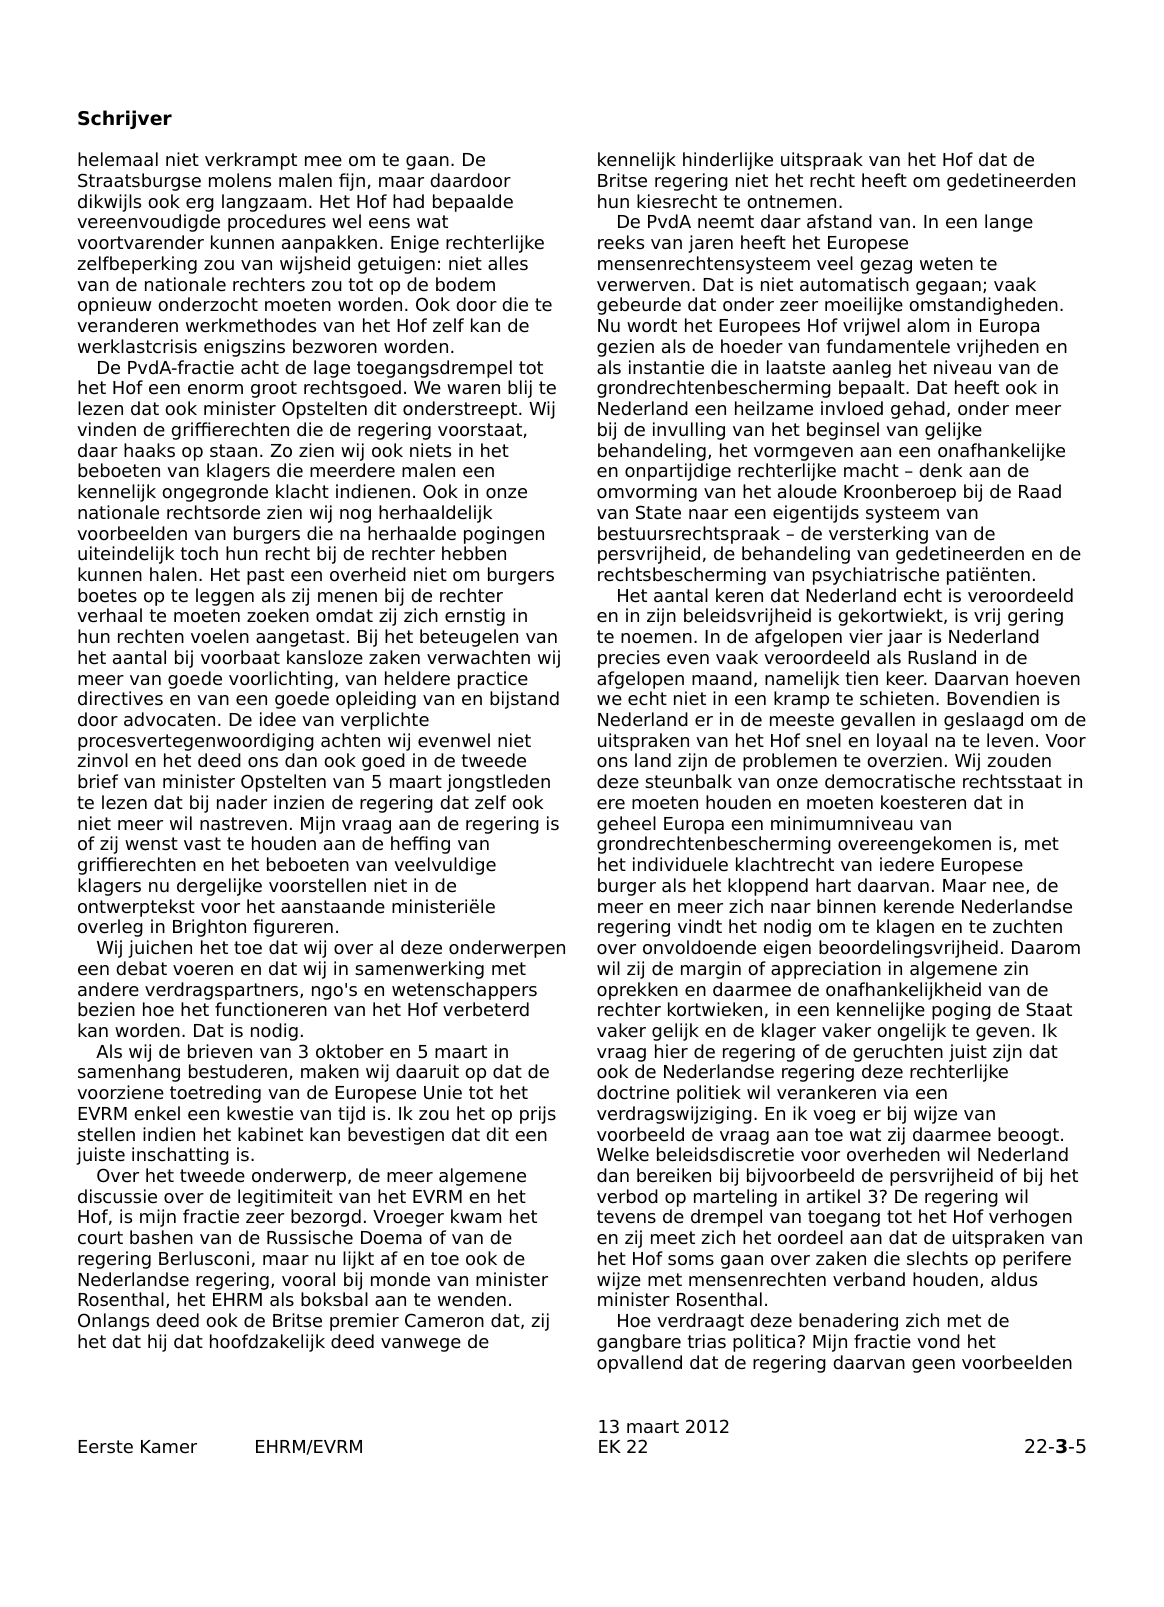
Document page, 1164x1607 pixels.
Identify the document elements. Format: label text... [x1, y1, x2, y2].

text Over het tweede onderwerp, de meer algemene discussie over de legitimiteit van het EVRM en het Hof, is mijn fractie zeer bezorgd. Vroeger kwam het court bashen van de Russische Doema of van de regering Berlusconi, maar nu lijkt af en toe ook de Nederlandse regering, vooral bij monde van minister Rosenthal, het EHRM als boksbal aan te wenden. Onlangs deed ook de Britse premier Cameron dat, zij het dat hij dat hoofdzakelijk deed vanwege de [77, 1166, 567, 1352]
text kennelijk hinderlijke uitspraak van het Hof dat de Britse regering niet het recht heeft om gedetineerden hun kiesrecht te ontnemen. [596, 150, 1087, 212]
text Wij juichen het toe dat wij over al deze onderwerpen een debat voeren en dat wij in samenwerking met andere verdragspartners, ngo's en wetenschappers bezien hoe het functioneren van het Hof verbeterd kan worden. Dat is nodig. [77, 938, 567, 1042]
text Als wij de brieven van 3 oktober en 5 maart in samenhang bestuderen, maken wij daaruit op dat de voorziene toetreding van de Europese Unie tot het EVRM enkel een kwestie van tijd is. Ik zou het op prijs stellen indien het kabinet kan bevestigen dat dit een juiste inschatting is. [77, 1042, 567, 1166]
text De PvdA neemt daar afstand van. In een lange reeks van jaren heeft het Europese mensenrechtensysteem veel gezag weten te verwerven. Dat is niet automatisch gegaan; vaak gebeurde dat onder zeer moeilijke omstandigheden. Nu wordt het Europees Hof vrijwel alom in Europa gezien als de hoeder van fundamentele vrijheden en als instantie die in laatste aanleg het niveau van de grondrechtenbescherming bepaalt. Dat heeft ook in Nederland een heilzame invloed gehad, onder meer bij de invulling van het beginsel van gelijke behandeling, het vormgeven aan een onafhankelijke en onpartijdige rechterlijke macht – denk aan de omvorming van het aloude Kroonberoep bij de Raad van State naar een eigentijds systeem van bestuursrechtspraak – de versterking van de persvrijheid, de behandeling van gedetineerden en de rechtsbescherming van psychiatrische patiënten. [596, 212, 1087, 586]
text helemaal niet verkrampt mee om te gaan. De Straatsburgse molens malen fijn, maar daardoor dikwijls ook erg langzaam. Het Hof had bepaalde vereenvoudigde procedures wel eens wat voortvarender kunnen aanpakken. Enige rechterlijke zelfbeperking zou van wijsheid getuigen: niet alles van de nationale rechters zou tot op de bodem opnieuw onderzocht moeten worden. Ook door die te veranderen werkmethodes van het Hof zelf kan de werklastcrisis enigszins bezworen worden. [77, 150, 567, 357]
text Hoe verdraagt deze benadering zich met de gangbare trias politica? Mijn fractie vond het opvallend dat de regering daarvan geen voorbeelden [596, 1311, 1087, 1373]
text Het aantal keren dat Nederland echt is veroordeeld en in zijn beleidsvrijheid is gekortwiekt, is vrij gering te noemen. In de afgelopen vier jaar is Nederland precies even vaak veroordeeld als Rusland in de afgelopen maand, namelijk tien keer. Daarvan hoeven we echt niet in een kramp te schieten. Bovendien is Nederland er in de meeste gevallen in geslaagd om de uitspraken van het Hof snel en loyaal na te leven. Voor ons land zijn de problemen te overzien. Wij zouden deze steunbalk van onze democratische rechtsstaat in ere moeten houden en moeten koesteren dat in geheel Europa een minimumniveau van grondrechtenbescherming overeengekomen is, met het individuele klachtrecht van iedere Europese burger als het kloppend hart daarvan. Maar nee, de meer en meer zich naar binnen kerende Nederlandse regering vindt het nodig om te klagen en te zuchten over onvoldoende eigen beoordelingsvrijheid. Daarom wil zij de margin of appreciation in algemene zin oprekken en daarmee de onafhankelijkheid van de rechter kortwieken, in een kennelijke poging de Staat vaker gelijk en de klager vaker ongelijk te geven. Ik vraag hier de regering of de geruchten juist zijn dat ook de Nederlandse regering deze rechterlijke doctrine politiek wil verankeren via een verdragswijziging. En ik voeg er bij wijze van voorbeeld de vraag aan toe wat zij daarmee beoogt. Welke beleidsdiscretie voor overheden wil Nederland dan bereiken bij bijvoorbeeld de persvrijheid of bij het verbod op marteling in artikel 3? De regering wil tevens de drempel van toegang tot het Hof verhogen en zij meet zich het oordeel aan dat de uitspraken van het Hof soms gaan over zaken die slechts op perifere wijze met mensenrechten verband houden, aldus minister Rosenthal. [596, 586, 1087, 1311]
text De PvdA-fractie acht de lage toegangsdrempel tot het Hof een enorm groot rechtsgoed. We waren blij te lezen dat ook minister Opstelten dit onderstreept. Wij vinden de griffierechten die de regering voorstaat, daar haaks op staan. Zo zien wij ook niets in het beboeten van klagers die meerdere malen een kennelijk ongegronde klacht indienen. Ook in onze nationale rechtsorde zien wij nog herhaaldelijk voorbeelden van burgers die na herhaalde pogingen uiteindelijk toch hun recht bij de rechter hebben kunnen halen. Het past een overheid niet om burgers boetes op te leggen als zij menen bij de rechter verhaal te moeten zoeken omdat zij zich ernstig in hun rechten voelen aangetast. Bij het beteugelen van het aantal bij voorbaat kansloze zaken verwachten wij meer van goede voorlichting, van heldere practice directives en van een goede opleiding van en bijstand door advocaten. De idee van verplichte procesvertegenwoordiging achten wij evenwel niet zinvol en het deed ons dan ook goed in de tweede brief van minister Opstelten van 5 maart jongstleden te lezen dat bij nader inzien de regering dat zelf ook niet meer wil nastreven. Mijn vraag aan de regering is of zij wenst vast te houden aan de heffing van griffierechten en het beboeten van veelvuldige klagers nu dergelijke voorstellen niet in de ontwerptekst voor het aanstaande ministeriële overleg in Brighton figureren. [77, 357, 567, 938]
